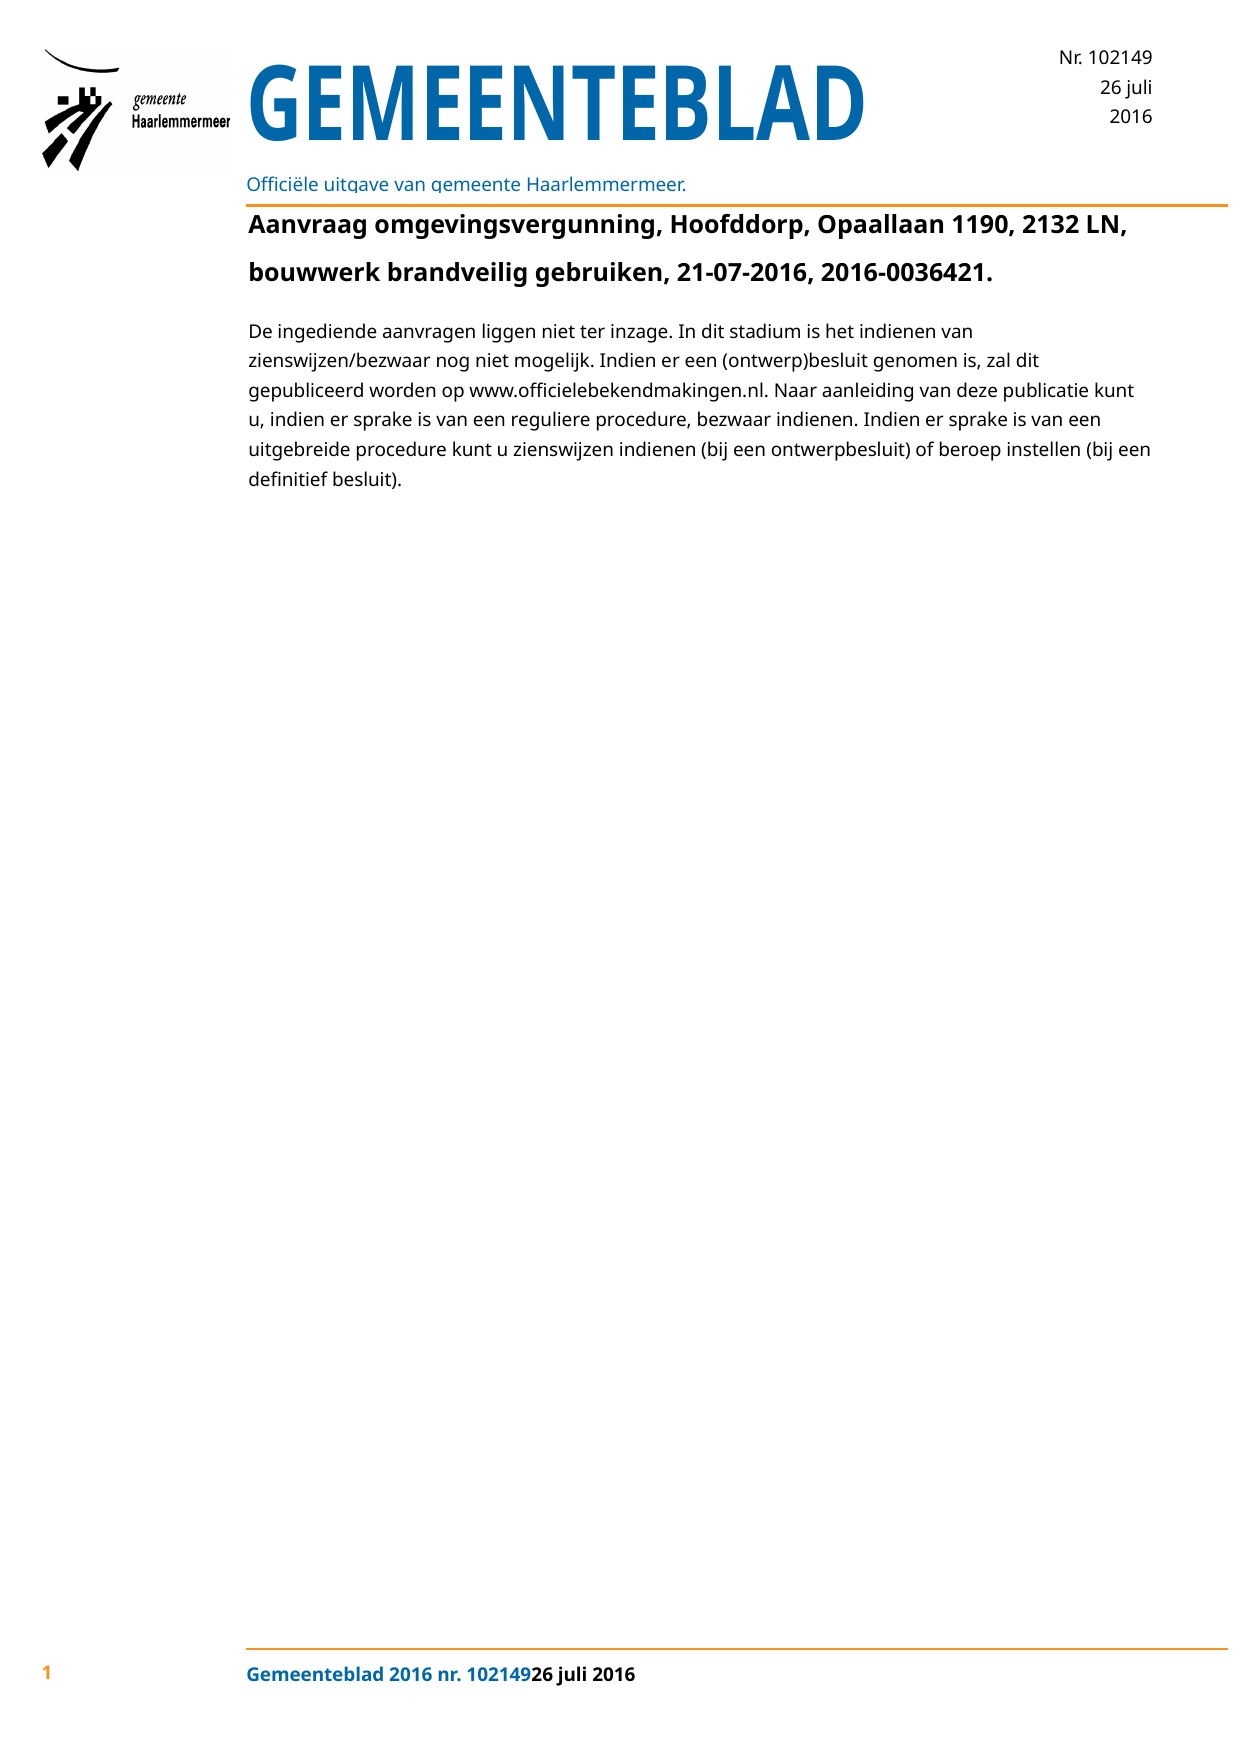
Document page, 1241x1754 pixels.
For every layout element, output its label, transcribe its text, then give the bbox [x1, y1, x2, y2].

text De ingediende aanvragen liggen niet ter inzage. In dit stadium is het indienen van zienswijzen/bezwaar nog niet mogelijk. Indien er een (ontwerp)besluit genomen is, zal dit gepubliceerd worden op www.officielebekendmakingen.nl. Naar aanleiding van deze publicatie kunt u, indien er sprake is van een reguliere procedure, bezwaar indienen. Indien er sprake is van een uitgebreide procedure kunt u zienswijzen indienen (bij een ontwerpbesluit) of beroep instellen (bij een definitief besluit). [248, 318, 1152, 492]
picture [41, 47, 231, 172]
text Aanvraag omgevingsvergunning, Hoofddorp, Opaallaan 1190, 2132 LN, bouwwerk brandveilig gebruiken, 21-07-2016, 2016-0036421. [248, 207, 1152, 288]
